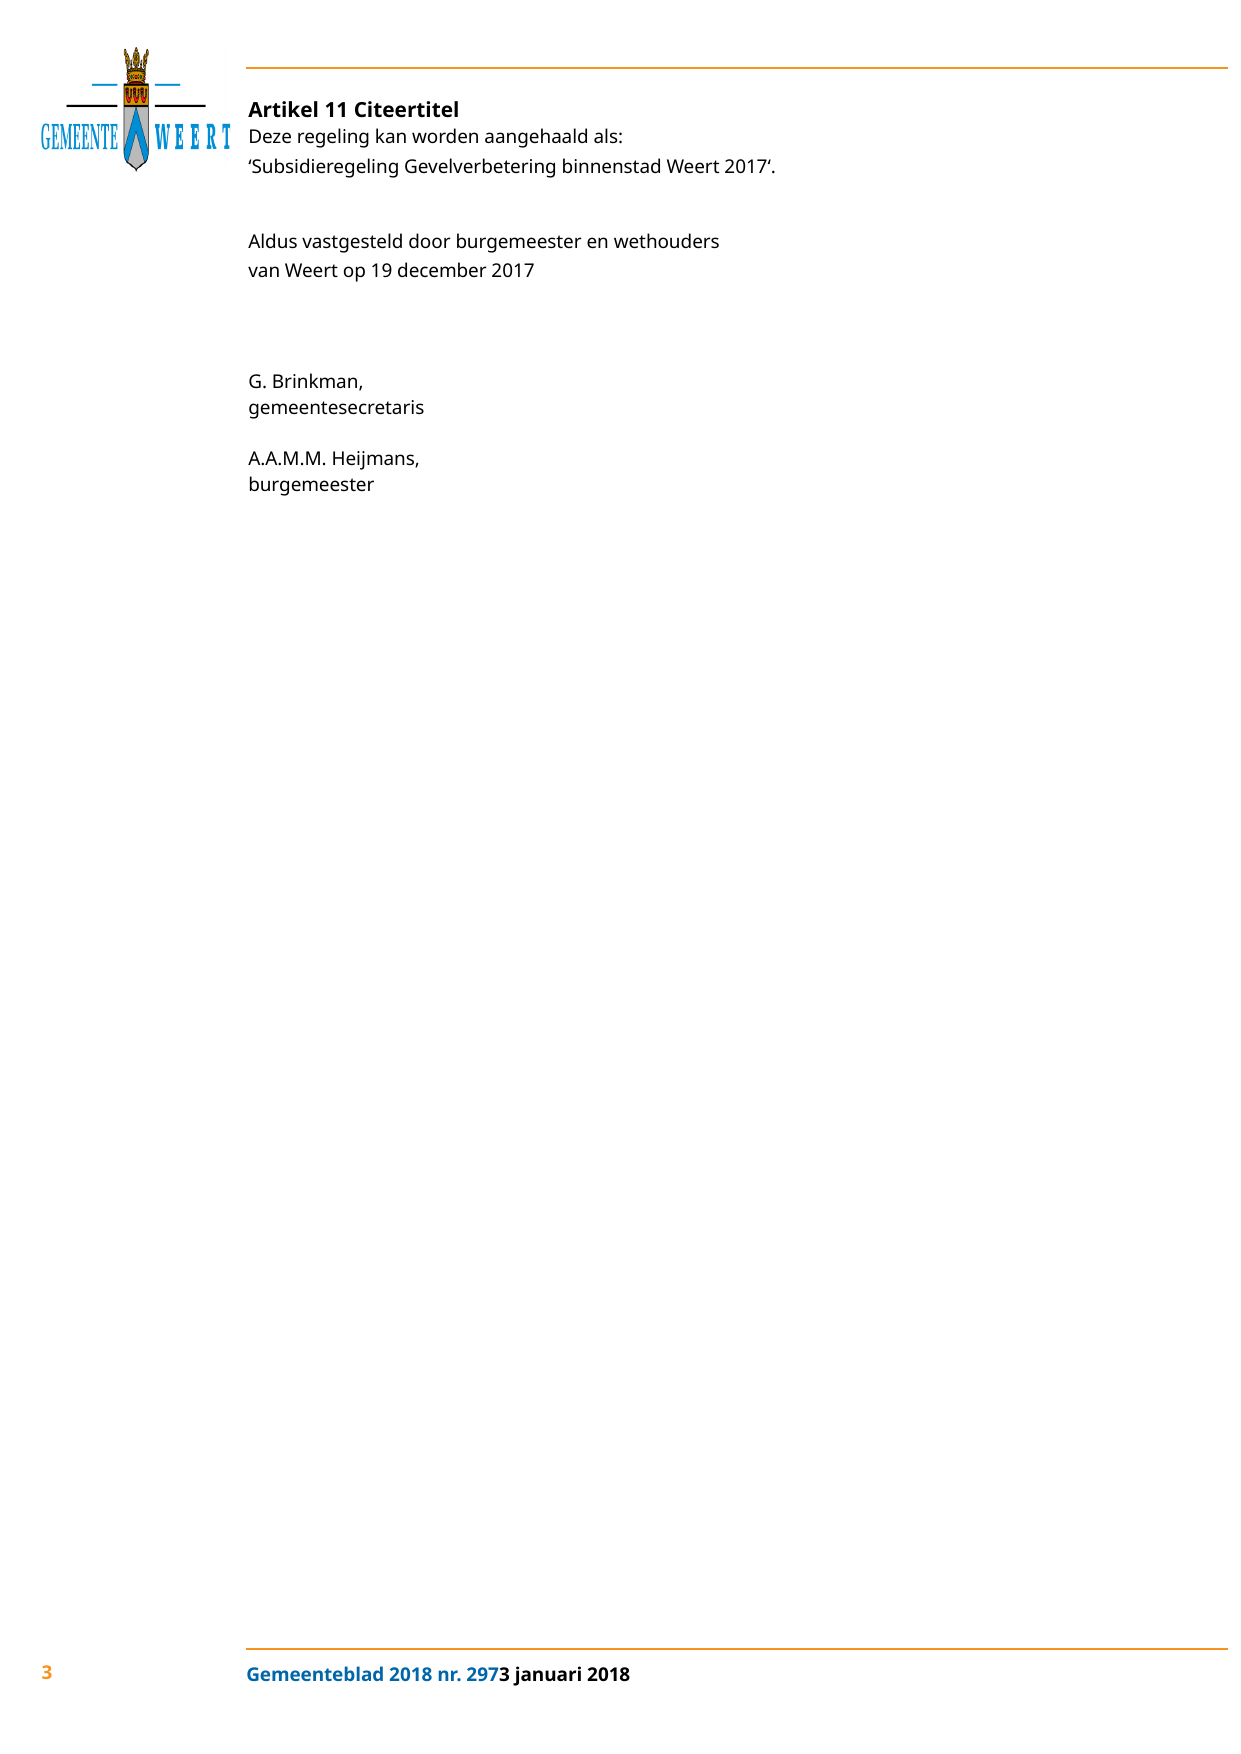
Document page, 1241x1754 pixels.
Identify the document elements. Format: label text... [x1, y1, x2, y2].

text ‘Subsidieregeling Gevelverbetering binnenstad Weert 2017‘. [248, 153, 1152, 178]
text van Weert op 19 december 2017 [248, 258, 1152, 283]
text A.A.M.M. Heijmans, [248, 445, 1152, 471]
picture [41, 47, 231, 172]
text G. Brinkman, [248, 368, 1152, 394]
text burgemeester [248, 471, 1152, 497]
text Deze regeling kan worden aangehaald als: [248, 123, 1152, 149]
text Artikel 11 Citeertitel [248, 95, 1152, 123]
text Aldus vastgesteld door burgemeester en wethouders [248, 228, 1152, 254]
text gemeentesecretaris [248, 394, 1152, 420]
